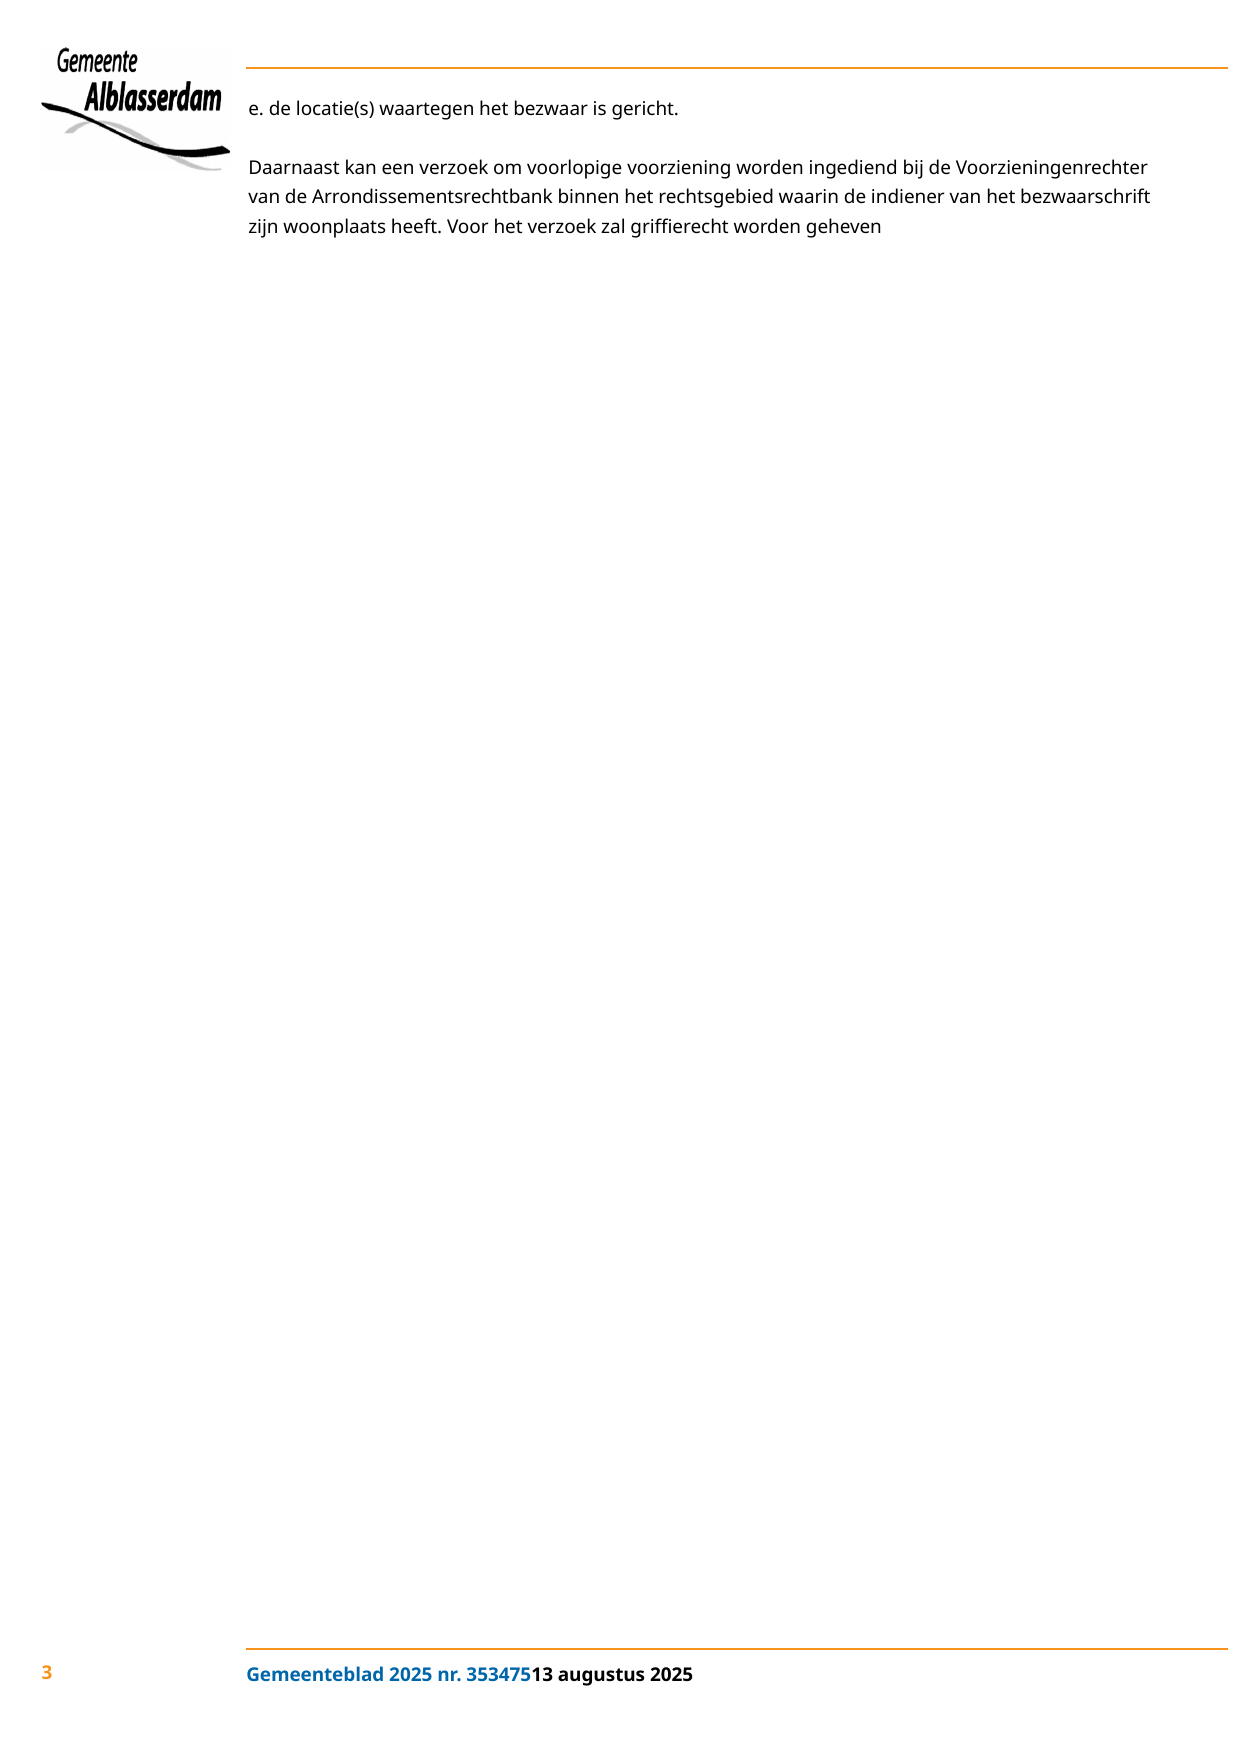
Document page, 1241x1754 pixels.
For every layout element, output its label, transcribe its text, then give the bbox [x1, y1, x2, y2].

picture [41, 47, 231, 172]
text e. de locatie(s) waartegen het bezwaar is gericht. [248, 95, 1152, 121]
text Daarnaast kan een verzoek om voorlopige voorziening worden ingediend bij de Voorzieningenrechter van de Arrondissementsrechtbank binnen het rechtsgebied waarin de indiener van het bezwaarschrift zijn woonplaats heeft. Voor het verzoek zal griffierecht worden geheven [248, 154, 1152, 239]
